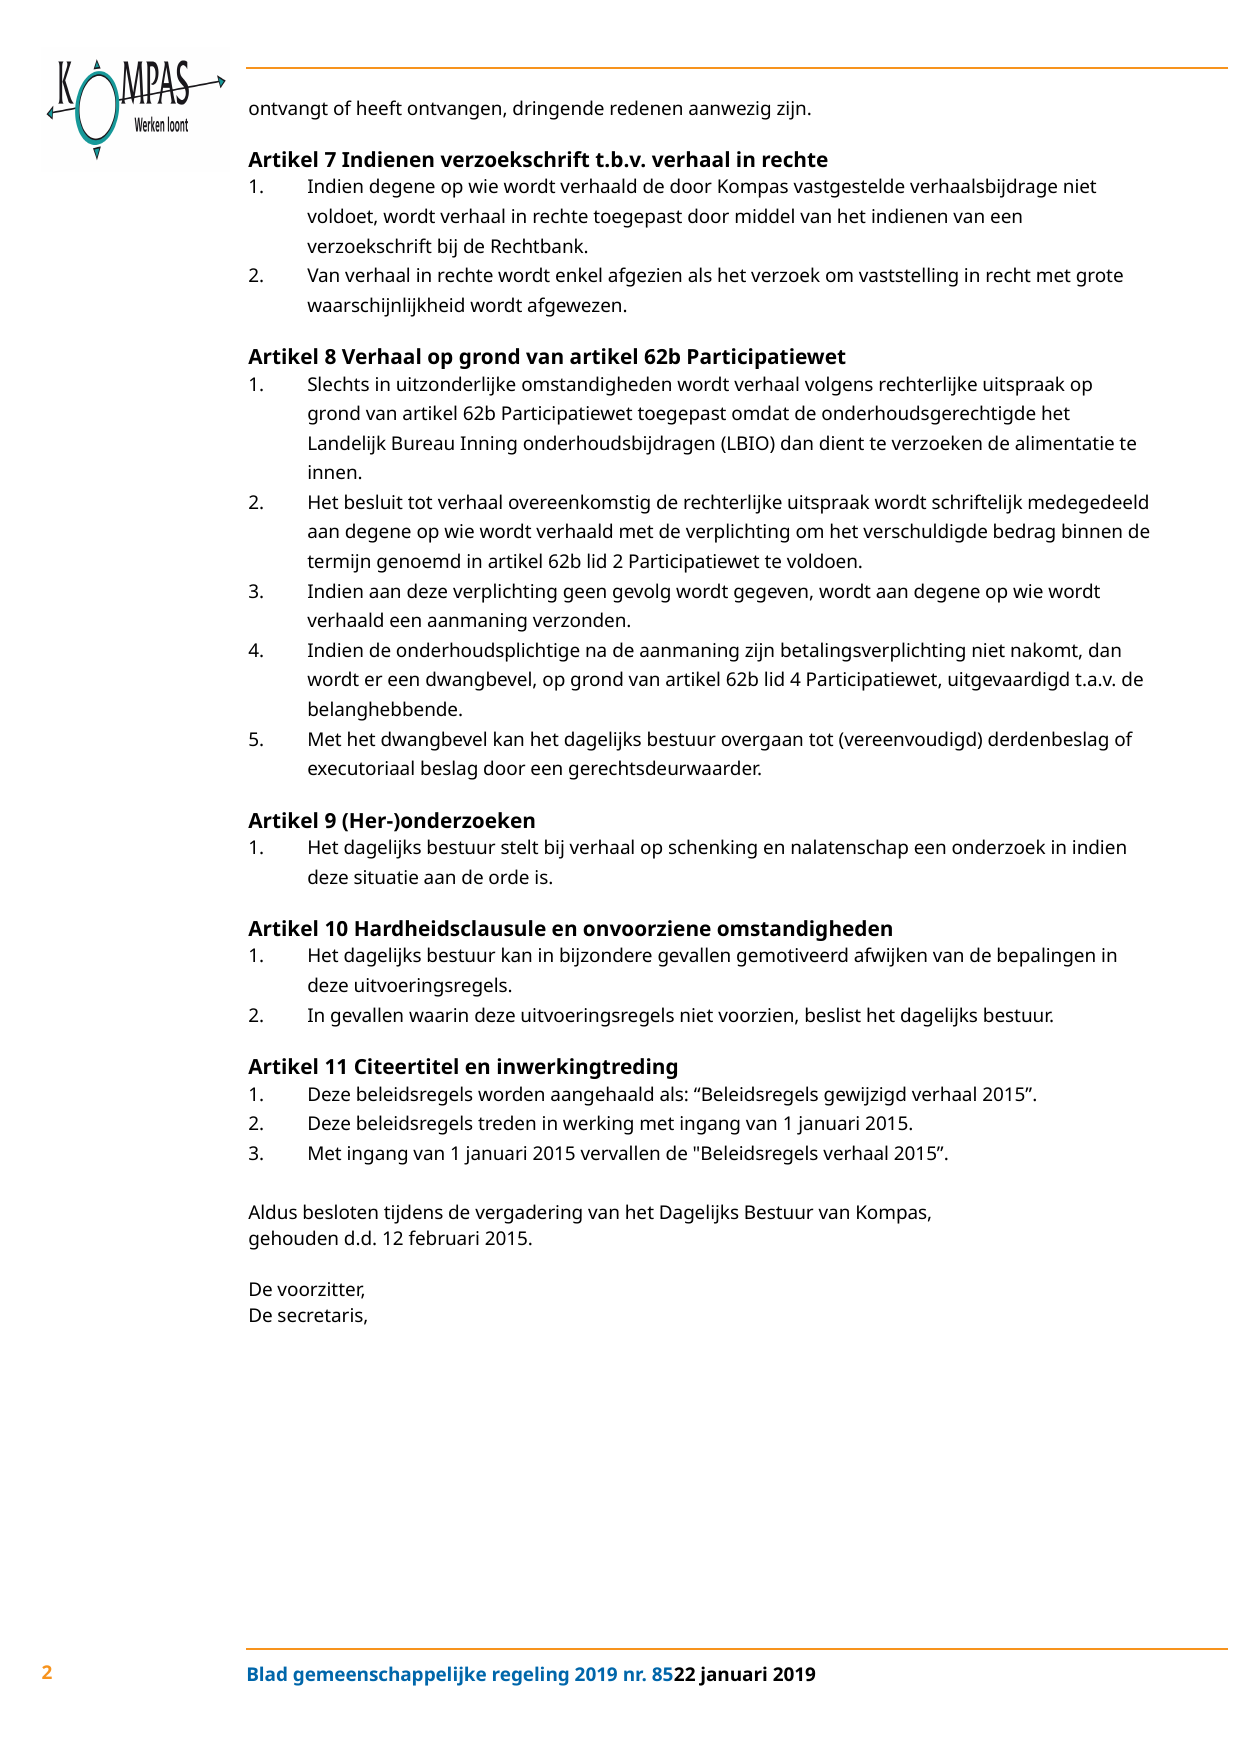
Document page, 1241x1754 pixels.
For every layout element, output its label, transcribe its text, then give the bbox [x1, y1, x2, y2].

text Artikel 7 Indienen verzoekschrift t.b.v. verhaal in rechte [248, 145, 1152, 174]
list Indien aan deze verplichting geen gevolg wordt gegeven, wordt aan degene op wie wordt verhaald een aanmaning verzonden. [248, 578, 1152, 633]
text Artikel 8 Verhaal op grond van artikel 62b Participatiewet [248, 342, 1152, 371]
text Artikel 11 Citeertitel en inwerkingtreding [248, 1052, 1152, 1081]
list Van verhaal in rechte wordt enkel afgezien als het verzoek om vaststelling in recht met grote waarschijnlijkheid wordt afgewezen. [248, 262, 1152, 318]
list Met ingang van 1 januari 2015 vervallen de "Beleidsregels verhaal 2015”. [248, 1140, 1152, 1166]
text Artikel 10 Hardheidsclausule en onvoorziene omstandigheden [248, 914, 1152, 943]
list Met het dwangbevel kan het dagelijks bestuur overgaan tot (vereenvoudigd) derdenbeslag of executoriaal beslag door een gerechtsdeurwaarder. [248, 726, 1152, 781]
list Slechts in uitzonderlijke omstandigheden wordt verhaal volgens rechterlijke uitspraak op grond van artikel 62b Participatiewet toegepast omdat de onderhoudsgerechtigde het Landelijk Bureau Inning onderhoudsbijdragen (LBIO) dan dient te verzoeken de alimentatie te innen. [248, 371, 1152, 485]
list In gevallen waarin deze uitvoeringsregels niet voorzien, beslist het dagelijks bestuur. [248, 1002, 1152, 1028]
text gehouden d.d. 12 februari 2015. [248, 1225, 1152, 1251]
list Het dagelijks bestuur kan in bijzondere gevallen gemotiveerd afwijken van de bepalingen in deze uitvoeringsregels. [248, 943, 1152, 998]
list Indien degene op wie wordt verhaald de door Kompas vastgestelde verhaalsbijdrage niet voldoet, wordt verhaal in rechte toegepast door middel van het indienen van een verzoekschrift bij de Rechtbank. [248, 174, 1152, 258]
list Indien de onderhoudsplichtige na de aanmaning zijn betalingsverplichting niet nakomt, dan wordt er een dwangbevel, op grond van artikel 62b lid 4 Participatiewet, uitgevaardigd t.a.v. de belanghebbende. [248, 637, 1152, 722]
text Aldus besloten tijdens de vergadering van het Dagelijks Bestuur van Kompas, [248, 1199, 1152, 1225]
picture [41, 47, 231, 172]
list Het besluit tot verhaal overeenkomstig de rechterlijke uitspraak wordt schriftelijk medegedeeld aan degene op wie wordt verhaald met de verplichting om het verschuldigde bedrag binnen de termijn genoemd in artikel 62b lid 2 Participatiewet te voldoen. [248, 489, 1152, 574]
list Het dagelijks bestuur stelt bij verhaal op schenking en nalatenschap een onderzoek in indien deze situatie aan de orde is. [248, 834, 1152, 889]
list Deze beleidsregels treden in werking met ingang van 1 januari 2015. [248, 1110, 1152, 1136]
text De secretaris, [248, 1302, 1152, 1328]
list Deze beleidsregels worden aangehaald als: “Beleidsregels gewijzigd verhaal 2015”. [248, 1081, 1152, 1106]
text ontvangt of heeft ontvangen, dringende redenen aanwezig zijn. [248, 95, 1152, 121]
text De voorzitter, [248, 1276, 1152, 1302]
text Artikel 9 (Her-)onderzoeken [248, 806, 1152, 834]
